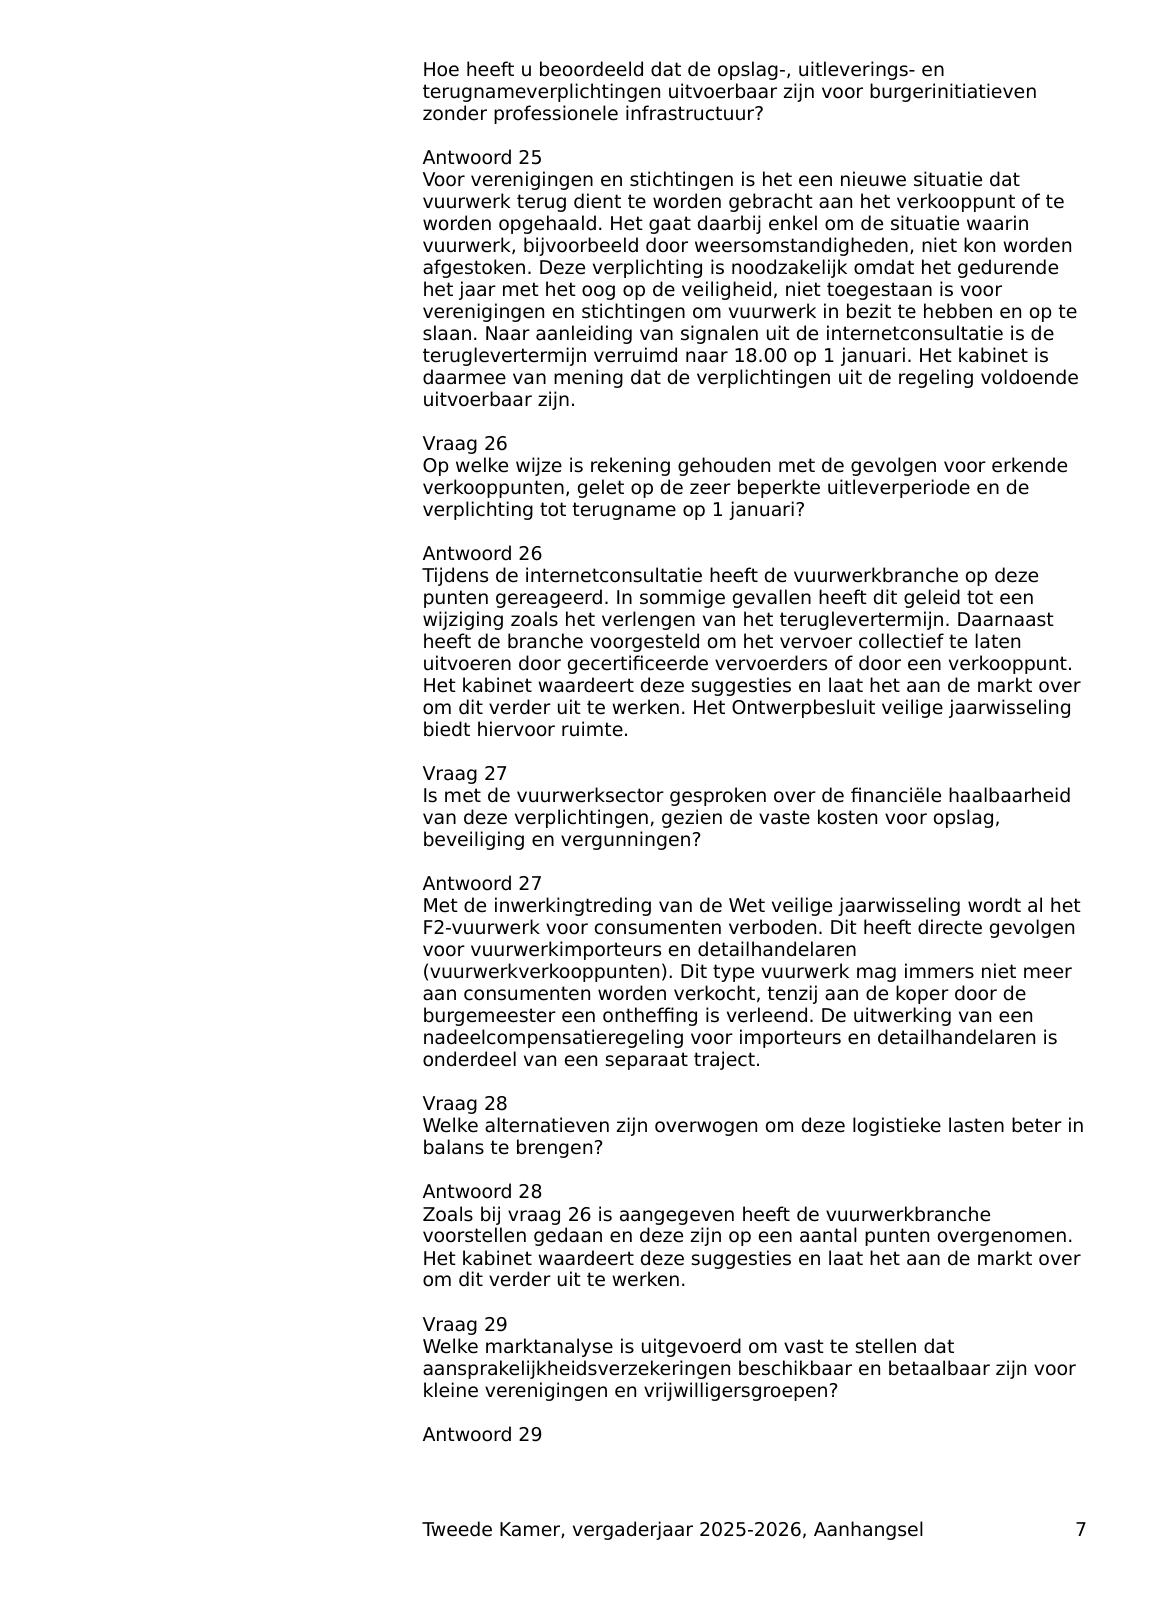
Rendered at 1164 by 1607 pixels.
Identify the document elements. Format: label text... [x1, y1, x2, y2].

text Met de inwerkingtreding van de Wet veilige jaarwisseling wordt al het F2-vuurwerk voor consumenten verboden. Dit heeft directe gevolgen voor vuurwerkimporteurs en detailhandelaren (vuurwerkverkooppunten). Dit type vuurwerk mag immers niet meer aan consumenten worden verkocht, tenzij aan de koper door de burgemeester een ontheffing is verleend. De uitwerking van een nadeelcompensatieregeling voor importeurs en detailhandelaren is onderdeel van een separaat traject. [422, 895, 1087, 1071]
text Hoe heeft u beoordeeld dat de opslag-, uitleverings- en terugnameverplichtingen uitvoerbaar zijn voor burgerinitiatieven zonder professionele infrastructuur? [422, 59, 1087, 125]
text Vraag 26 [422, 433, 1087, 455]
text Voor verenigingen en stichtingen is het een nieuwe situatie dat vuurwerk terug dient te worden gebracht aan het verkooppunt of te worden opgehaald. Het gaat daarbij enkel om de situatie waarin vuurwerk, bijvoorbeeld door weersomstandigheden, niet kon worden afgestoken. Deze verplichting is noodzakelijk omdat het gedurende het jaar met het oog op de veiligheid, niet toegestaan is voor verenigingen en stichtingen om vuurwerk in bezit te hebben en op te slaan. Naar aanleiding van signalen uit de internetconsultatie is de teruglevertermijn verruimd naar 18.00 op 1 januari. Het kabinet is daarmee van mening dat de verplichtingen uit de regeling voldoende uitvoerbaar zijn. [422, 169, 1087, 411]
text Is met de vuurwerksector gesproken over de financiële haalbaarheid van deze verplichtingen, gezien de vaste kosten voor opslag, beveiliging en vergunningen? [422, 785, 1087, 851]
text Zoals bij vraag 26 is aangegeven heeft de vuurwerkbranche voorstellen gedaan en deze zijn op een aantal punten overgenomen. Het kabinet waardeert deze suggesties en laat het aan de markt over om dit verder uit te werken. [422, 1203, 1087, 1291]
text Vraag 27 [422, 763, 1087, 785]
text Vraag 28 [422, 1093, 1087, 1115]
text Antwoord 27 [422, 873, 1087, 895]
text Antwoord 26 [422, 543, 1087, 565]
text Welke marktanalyse is uitgevoerd om vast te stellen dat aansprakelijkheidsverzekeringen beschikbaar en betaalbaar zijn voor kleine verenigingen en vrijwilligersgroepen? [422, 1336, 1087, 1401]
text Op welke wijze is rekening gehouden met de gevolgen voor erkende verkooppunten, gelet op de zeer beperkte uitleverperiode en de verplichting tot terugname op 1 januari? [422, 455, 1087, 521]
text Vraag 29 [422, 1313, 1087, 1336]
text Antwoord 29 [422, 1424, 1087, 1446]
text Antwoord 28 [422, 1181, 1087, 1203]
text Tijdens de internetconsultatie heeft de vuurwerkbranche op deze punten gereageerd. In sommige gevallen heeft dit geleid tot een wijziging zoals het verlengen van het teruglevertermijn. Daarnaast heeft de branche voorgesteld om het vervoer collectief te laten uitvoeren door gecertificeerde vervoerders of door een verkooppunt. Het kabinet waardeert deze suggesties en laat het aan de markt over om dit verder uit te werken. Het Ontwerpbesluit veilige jaarwisseling biedt hiervoor ruimte. [422, 565, 1087, 741]
text Antwoord 25 [422, 147, 1087, 169]
text Welke alternatieven zijn overwogen om deze logistieke lasten beter in balans te brengen? [422, 1115, 1087, 1159]
